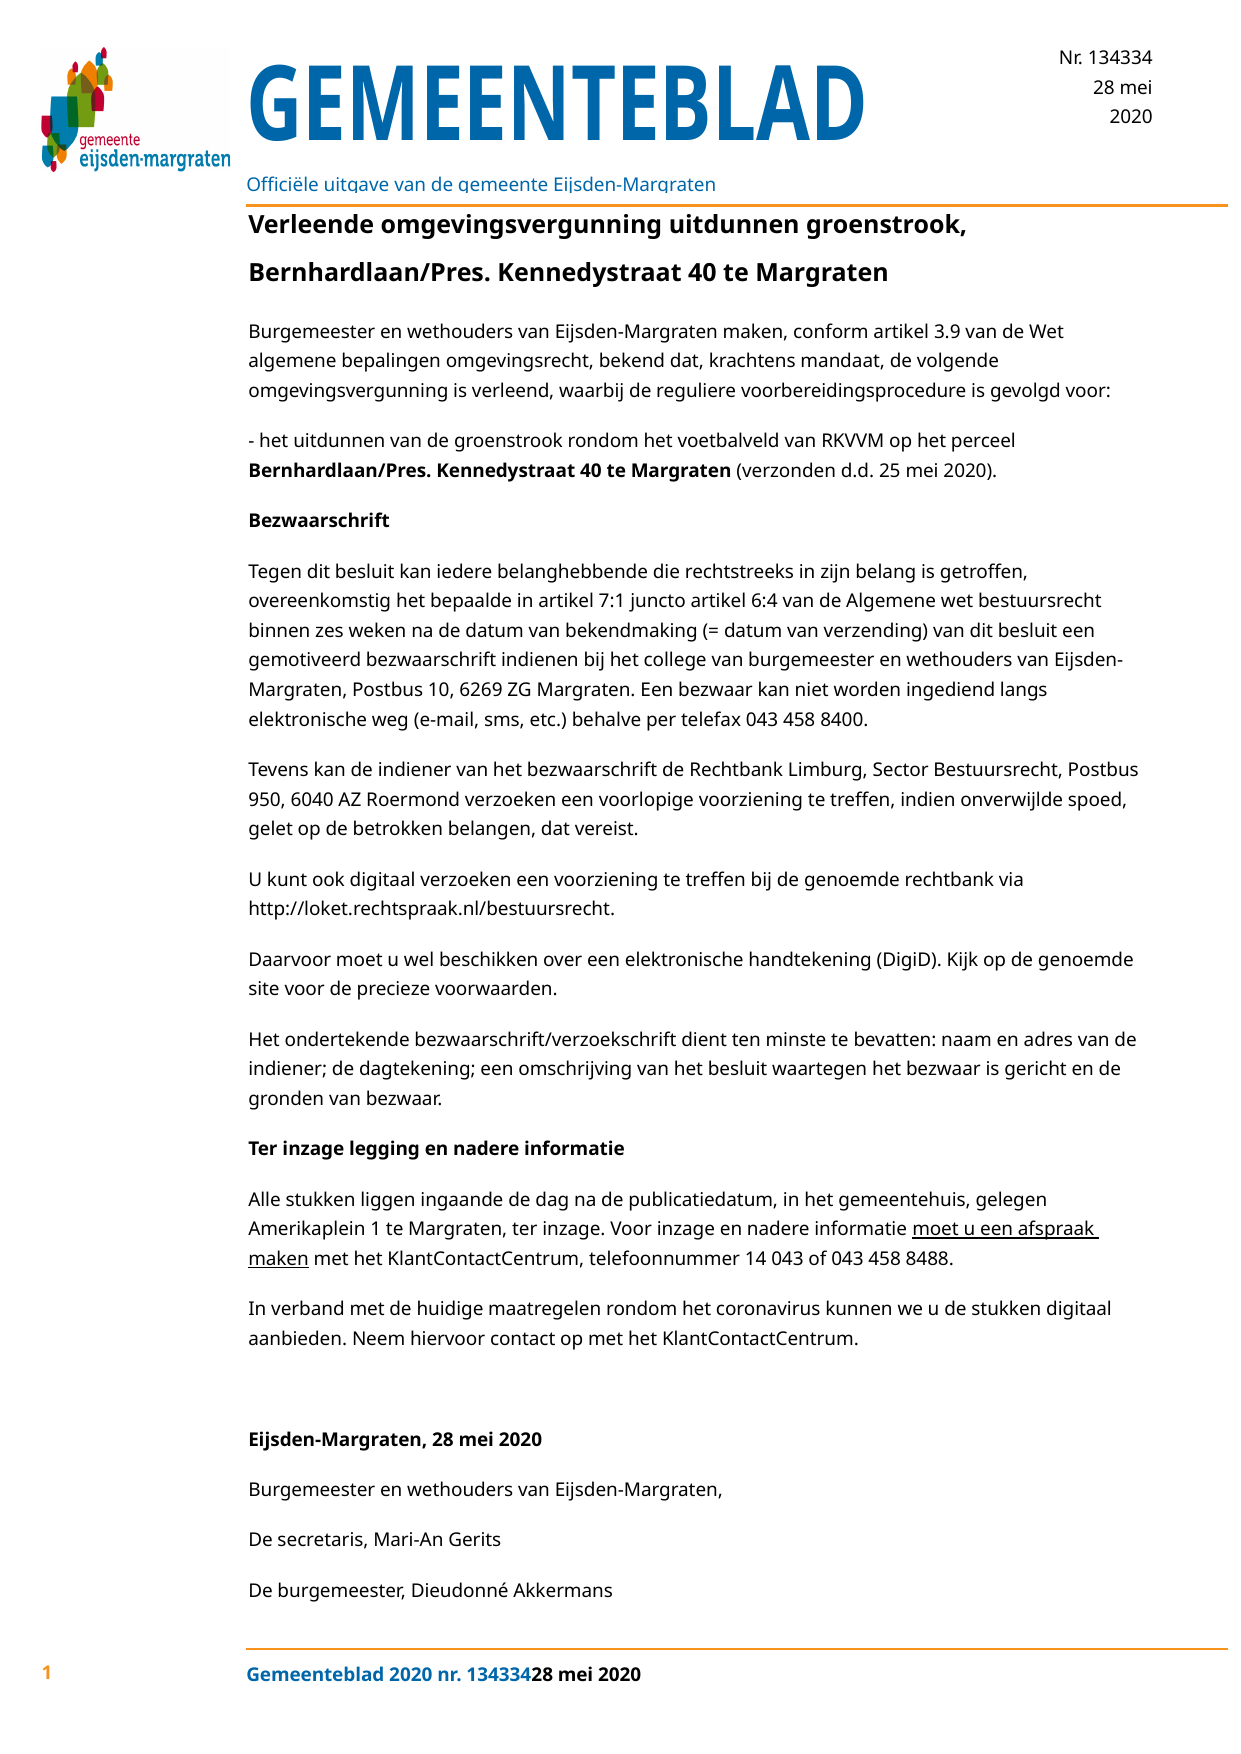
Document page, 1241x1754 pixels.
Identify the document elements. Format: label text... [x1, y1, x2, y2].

text Tegen dit besluit kan iedere belanghebbende die rechtstreeks in zijn belang is getroffen, overeenkomstig het bepaalde in artikel 7:1 juncto artikel 6:4 van de Algemene wet bestuursrecht binnen zes weken na de datum van bekendmaking (= datum van verzending) van dit besluit een gemotiveerd bezwaarschrift indienen bij het college van burgemeester en wethouders van Eijsden-Margraten, Postbus 10, 6269 ZG Margraten. Een bezwaar kan niet worden ingediend langs elektronische weg (e-mail, sms, etc.) behalve per telefax 043 458 8400. [248, 558, 1152, 732]
text U kunt ook digitaal verzoeken een voorziening te treffen bij de genoemde rechtbank via http://loket.rechtspraak.nl/bestuursrecht. [248, 866, 1152, 921]
text Tevens kan de indiener van het bezwaarschrift de Rechtbank Limburg, Sector Bestuursrecht, Postbus 950, 6040 AZ Roermond verzoeken een voorlopige voorziening te treffen, indien onverwijlde spoed, gelet op de betrokken belangen, dat vereist. [248, 756, 1152, 841]
text Daarvoor moet u wel beschikken over een elektronische handtekening (DigiD). Kijk op de genoemde site voor de precieze voorwaarden. [248, 946, 1152, 1001]
text Eijsden-Margraten, 28 mei 2020 [248, 1426, 1152, 1452]
text - het uitdunnen van de groenstrook rondom het voetbalveld van RKVVM op het perceel Bernhardlaan/Pres. Kennedystraat 40 te Margraten (verzonden d.d. 25 mei 2020). [248, 427, 1152, 483]
text Verleende omgevingsvergunning uitdunnen groenstrook, Bernhardlaan/Pres. Kennedystraat 40 te Margraten [248, 207, 1152, 288]
text Burgemeester en wethouders van Eijsden-Margraten, [248, 1476, 1152, 1502]
text Bezwaarschrift [248, 507, 1152, 533]
text De secretaris, Mari-An Gerits [248, 1527, 1152, 1552]
text De burgemeester, Dieudonné Akkermans [248, 1577, 1152, 1603]
text Burgemeester en wethouders van Eijsden-Margraten maken, conform artikel 3.9 van de Wet algemene bepalingen omgevingsrecht, bekend dat, krachtens mandaat, de volgende omgevingsvergunning is verleend, waarbij de reguliere voorbereidingsprocedure is gevolgd voor: [248, 318, 1152, 403]
text Alle stukken liggen ingaande de dag na de publicatiedatum, in het gemeentehuis, gelegen Amerikaplein 1 te Margraten, ter inzage. Voor inzage en nadere informatie moet u een afspraak maken met het KlantContactCentrum, telefoonnummer 14 043 of 043 458 8488. [248, 1186, 1152, 1271]
picture [41, 47, 231, 172]
text In verband met de huidige maatregelen rondom het coronavirus kunnen we u de stukken digitaal aanbieden. Neem hiervoor contact op met het KlantContactCentrum. [248, 1295, 1152, 1351]
text Ter inzage legging en nadere informatie [248, 1135, 1152, 1161]
text Het ondertekende bezwaarschrift/verzoekschrift dient ten minste te bevatten: naam en adres van de indiener; de dagtekening; een omschrijving van het besluit waartegen het bezwaar is gericht en de gronden van bezwaar. [248, 1026, 1152, 1111]
